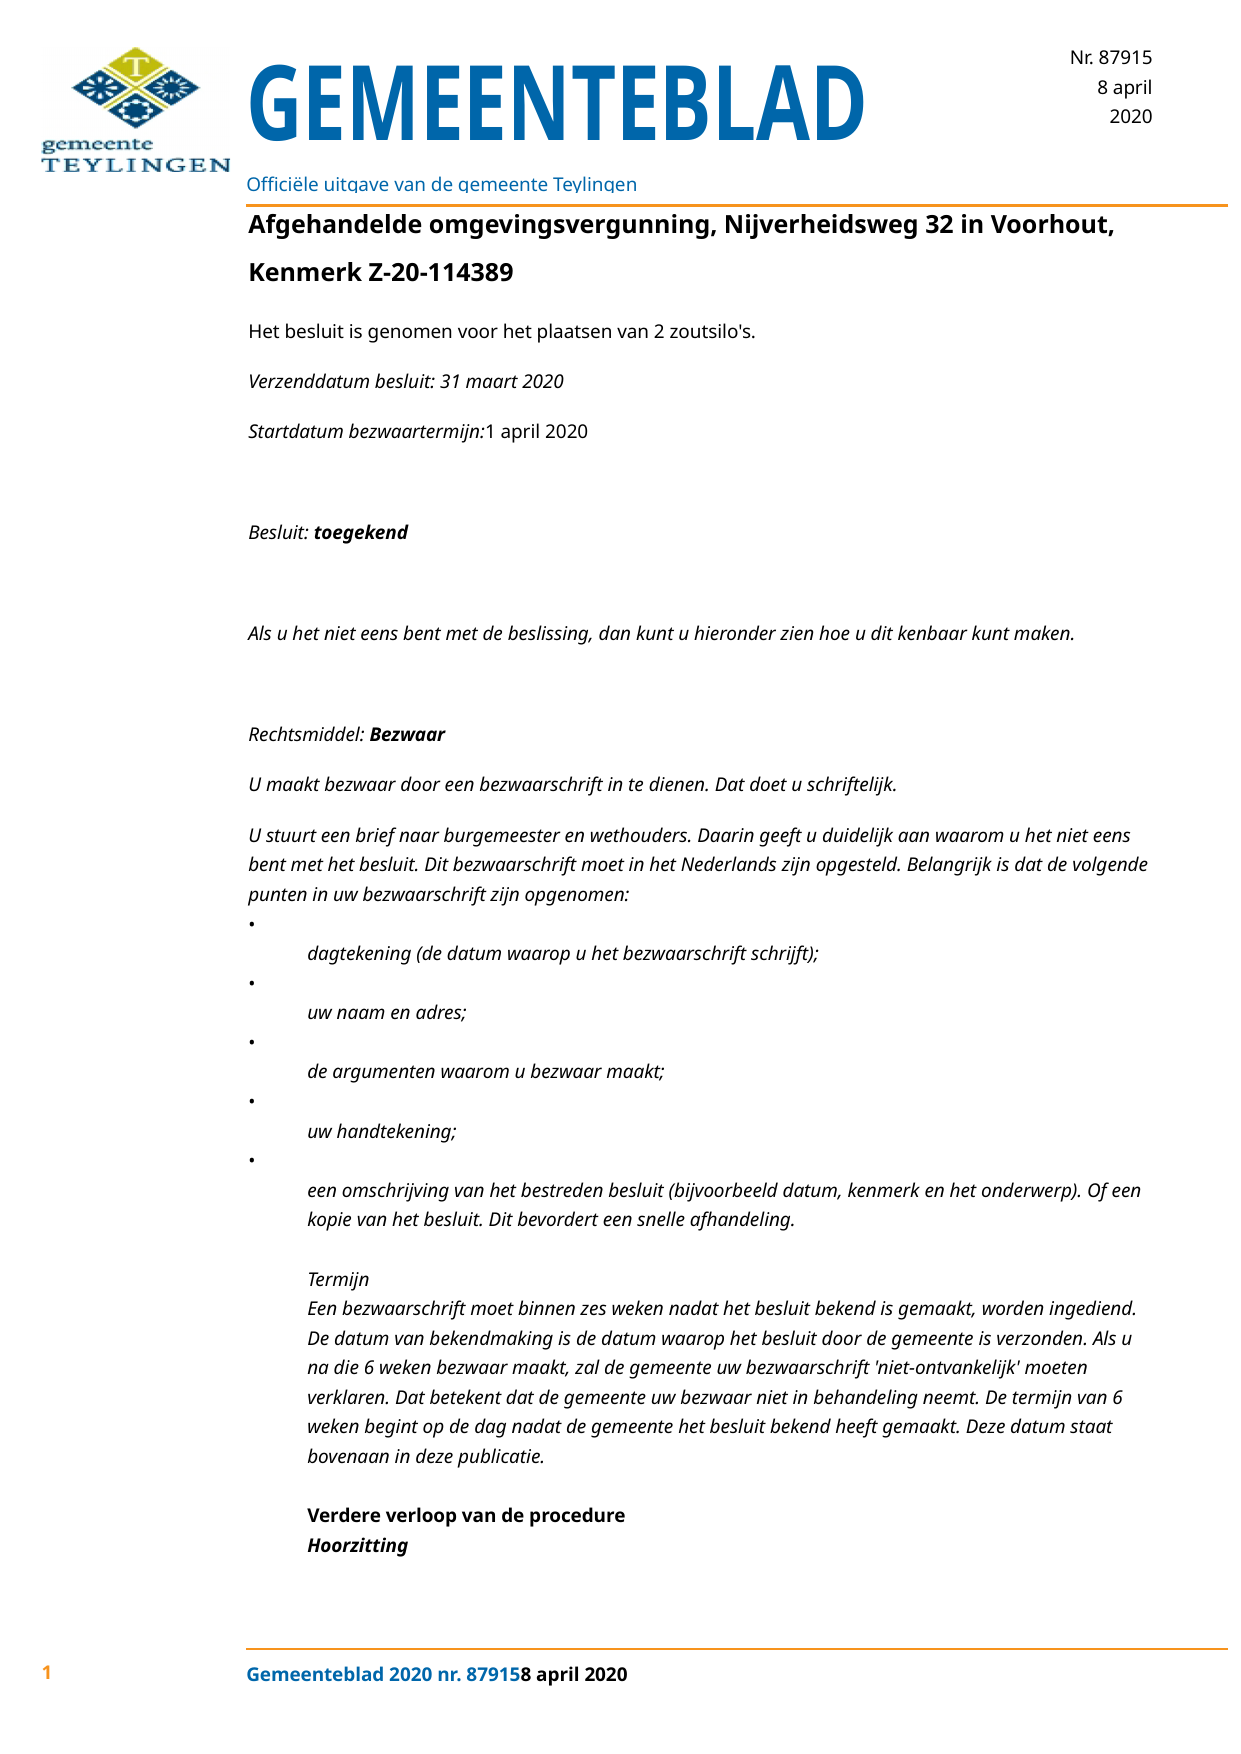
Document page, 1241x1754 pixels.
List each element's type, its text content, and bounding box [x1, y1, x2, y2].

list een omschrijving van het bestreden besluit (bijvoorbeeld datum, kenmerk en het onderwerp). Of een kopie van het besluit. Dit bevordert een snelle afhandeling. [248, 1177, 1152, 1232]
text Besluit: toegekend [248, 519, 1152, 545]
text Verzenddatum besluit: 31 maart 2020 [248, 368, 1152, 394]
text U stuurt een brief naar burgemeester en wethouders. Daarin geeft u duidelijk aan waarom u het niet eens bent met het besluit. Dit bezwaarschrift moet in het Nederlands zijn opgesteld. Belangrijk is dat de volgende punten in uw bezwaarschrift zijn opgenomen: [248, 822, 1152, 907]
list uw handtekening; [248, 1118, 1152, 1144]
text Als u het niet eens bent met de beslissing, dan kunt u hieronder zien hoe u dit kenbaar kunt maken. [248, 620, 1152, 646]
list uw naam en adres; [248, 999, 1152, 1025]
text Startdatum bezwaartermijn:1 april 2020 [248, 419, 1152, 444]
list de argumenten waarom u bezwaar maakt; [248, 1059, 1152, 1084]
picture [41, 47, 231, 172]
list Verdere verloop van de procedure [248, 1502, 1152, 1528]
list dagtekening (de datum waarop u het bezwaarschrift schrijft); [248, 940, 1152, 966]
text Afgehandelde omgevingsvergunning, Nijverheidsweg 32 in Voorhout, Kenmerk Z-20-114389 [248, 207, 1152, 288]
list Hoorzitting [248, 1532, 1152, 1558]
text U maakt bezwaar door een bezwaarschrift in te dienen. Dat doet u schriftelijk. [248, 772, 1152, 797]
list Een bezwaarschrift moet binnen zes weken nadat het besluit bekend is gemaakt, worden ingediend. De datum van bekendmaking is de datum waarop het besluit door de gemeente is verzonden. Als u na die 6 weken bezwaar maakt, zal de gemeente uw bezwaarschrift 'niet-ontvankelijk' moeten verklaren. Dat betekent dat de gemeente uw bezwaar niet in behandeling neemt. De termijn van 6 weken begint op de dag nadat de gemeente het besluit bekend heeft gemaakt. Deze datum staat bovenaan in deze publicatie. [248, 1295, 1152, 1469]
list Termijn [248, 1266, 1152, 1292]
text Het besluit is genomen voor het plaatsen van 2 zoutsilo's. [248, 318, 1152, 344]
text Rechtsmiddel: Bezwaar [248, 721, 1152, 747]
